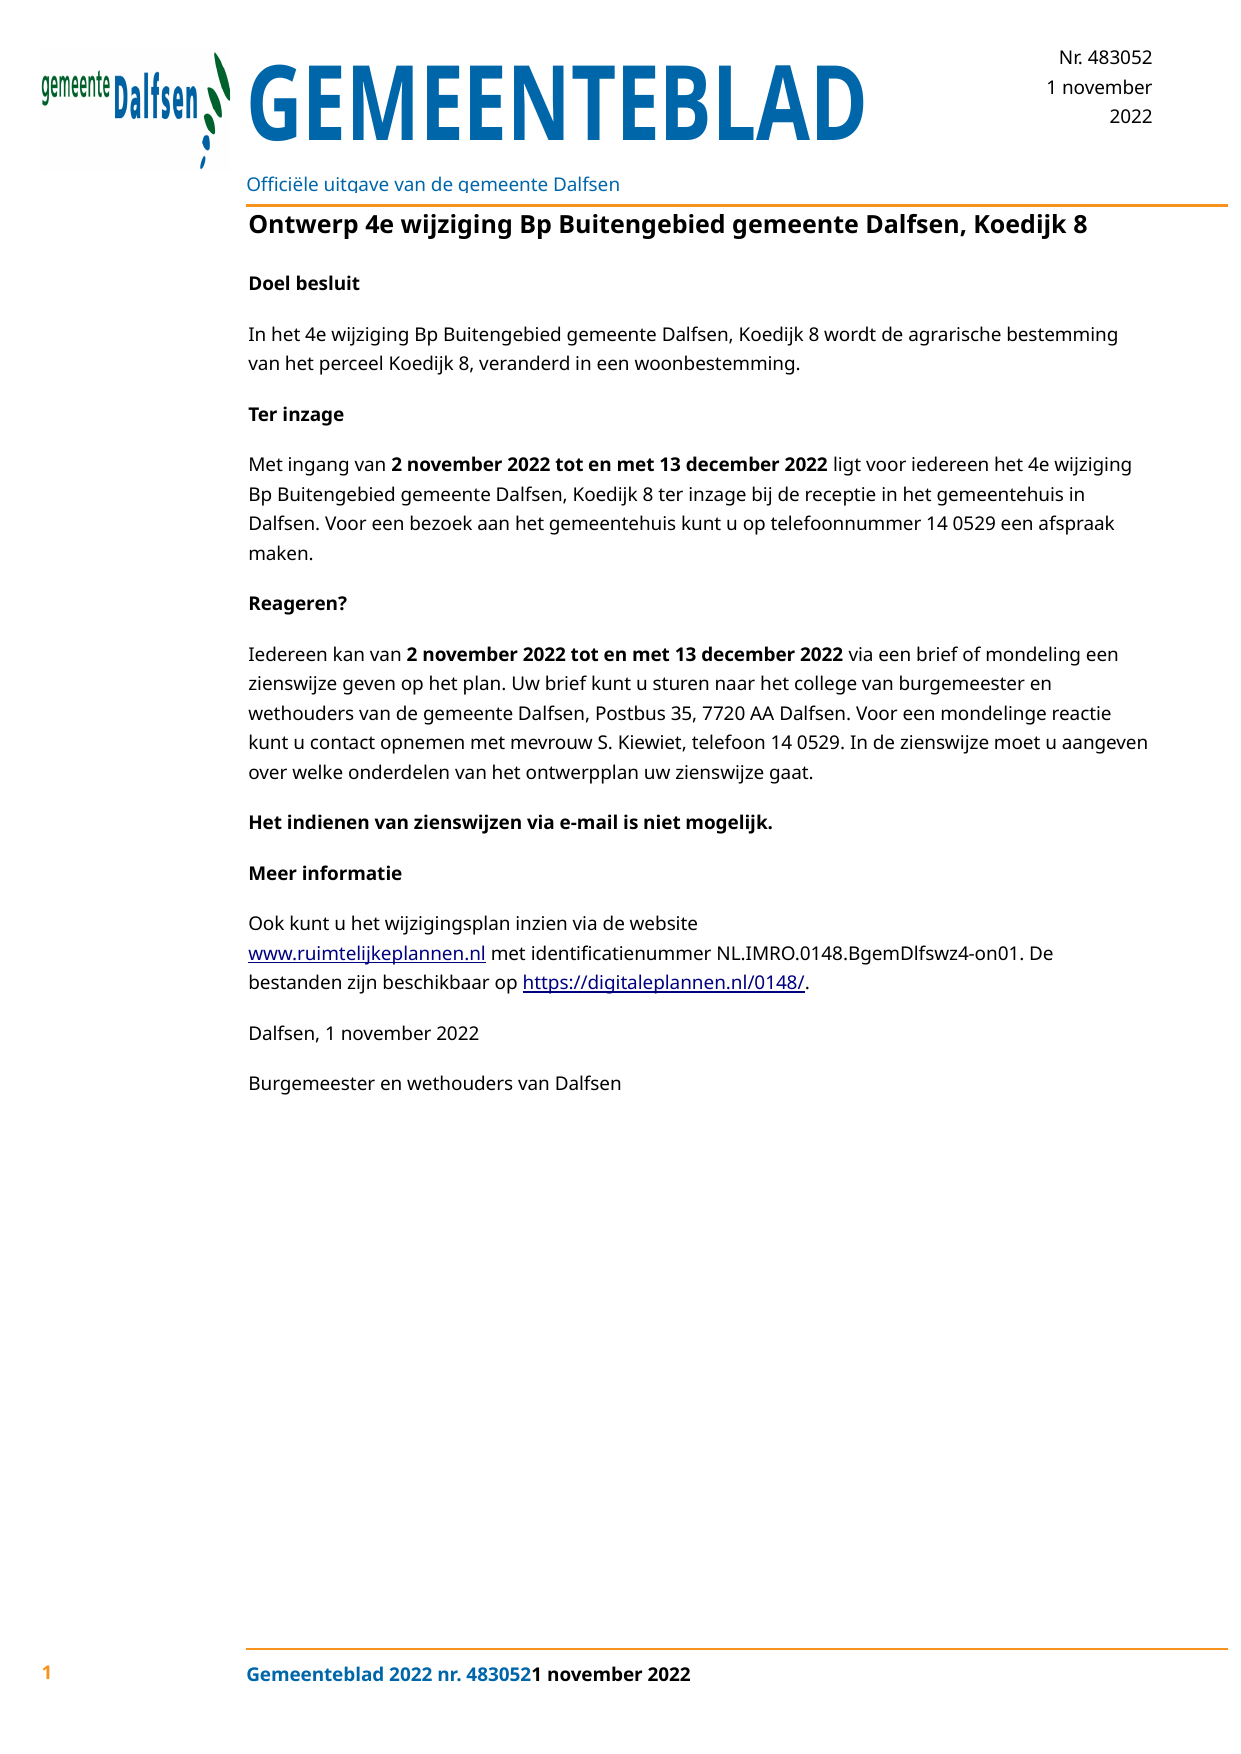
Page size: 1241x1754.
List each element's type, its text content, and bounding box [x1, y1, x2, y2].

text Ook kunt u het wijzigingsplan inzien via de website www.ruimtelijkeplannen.nl met identificatienummer NL.IMRO.0148.BgemDlfswz4-on01. De bestanden zijn beschikbaar op https://digitaleplannen.nl/0148/. [248, 910, 1152, 995]
text Ontwerp 4e wijziging Bp Buitengebied gemeente Dalfsen, Koedijk 8 [248, 207, 1152, 241]
text Iedereen kan van 2 november 2022 tot en met 13 december 2022 via een brief of mondeling een zienswijze geven op het plan. Uw brief kunt u sturen naar het college van burgemeester en wethouders van de gemeente Dalfsen, Postbus 35, 7720 AA Dalfsen. Voor een mondelinge reactie kunt u contact opnemen met mevrouw S. Kiewiet, telefoon 14 0529. In de zienswijze moet u aangeven over welke onderdelen van het ontwerpplan uw zienswijze gaat. [248, 641, 1152, 785]
text Met ingang van 2 november 2022 tot en met 13 december 2022 ligt voor iedereen het 4e wijziging Bp Buitengebied gemeente Dalfsen, Koedijk 8 ter inzage bij de receptie in het gemeentehuis in Dalfsen. Voor een bezoek aan het gemeentehuis kunt u op telefoonnummer 14 0529 een afspraak maken. [248, 451, 1152, 566]
text Ter inzage [248, 401, 1152, 426]
text Doel besluit [248, 270, 1152, 296]
text Het indienen van zienswijzen via e-mail is niet mogelijk. [248, 809, 1152, 835]
text In het 4e wijziging Bp Buitengebied gemeente Dalfsen, Koedijk 8 wordt de agrarische bestemming van het perceel Koedijk 8, veranderd in een woonbestemming. [248, 321, 1152, 376]
text Reageren? [248, 590, 1152, 616]
text Meer informatie [248, 860, 1152, 886]
picture [41, 47, 231, 172]
text Burgemeester en wethouders van Dalfsen [248, 1070, 1152, 1096]
text Dalfsen, 1 november 2022 [248, 1020, 1152, 1046]
